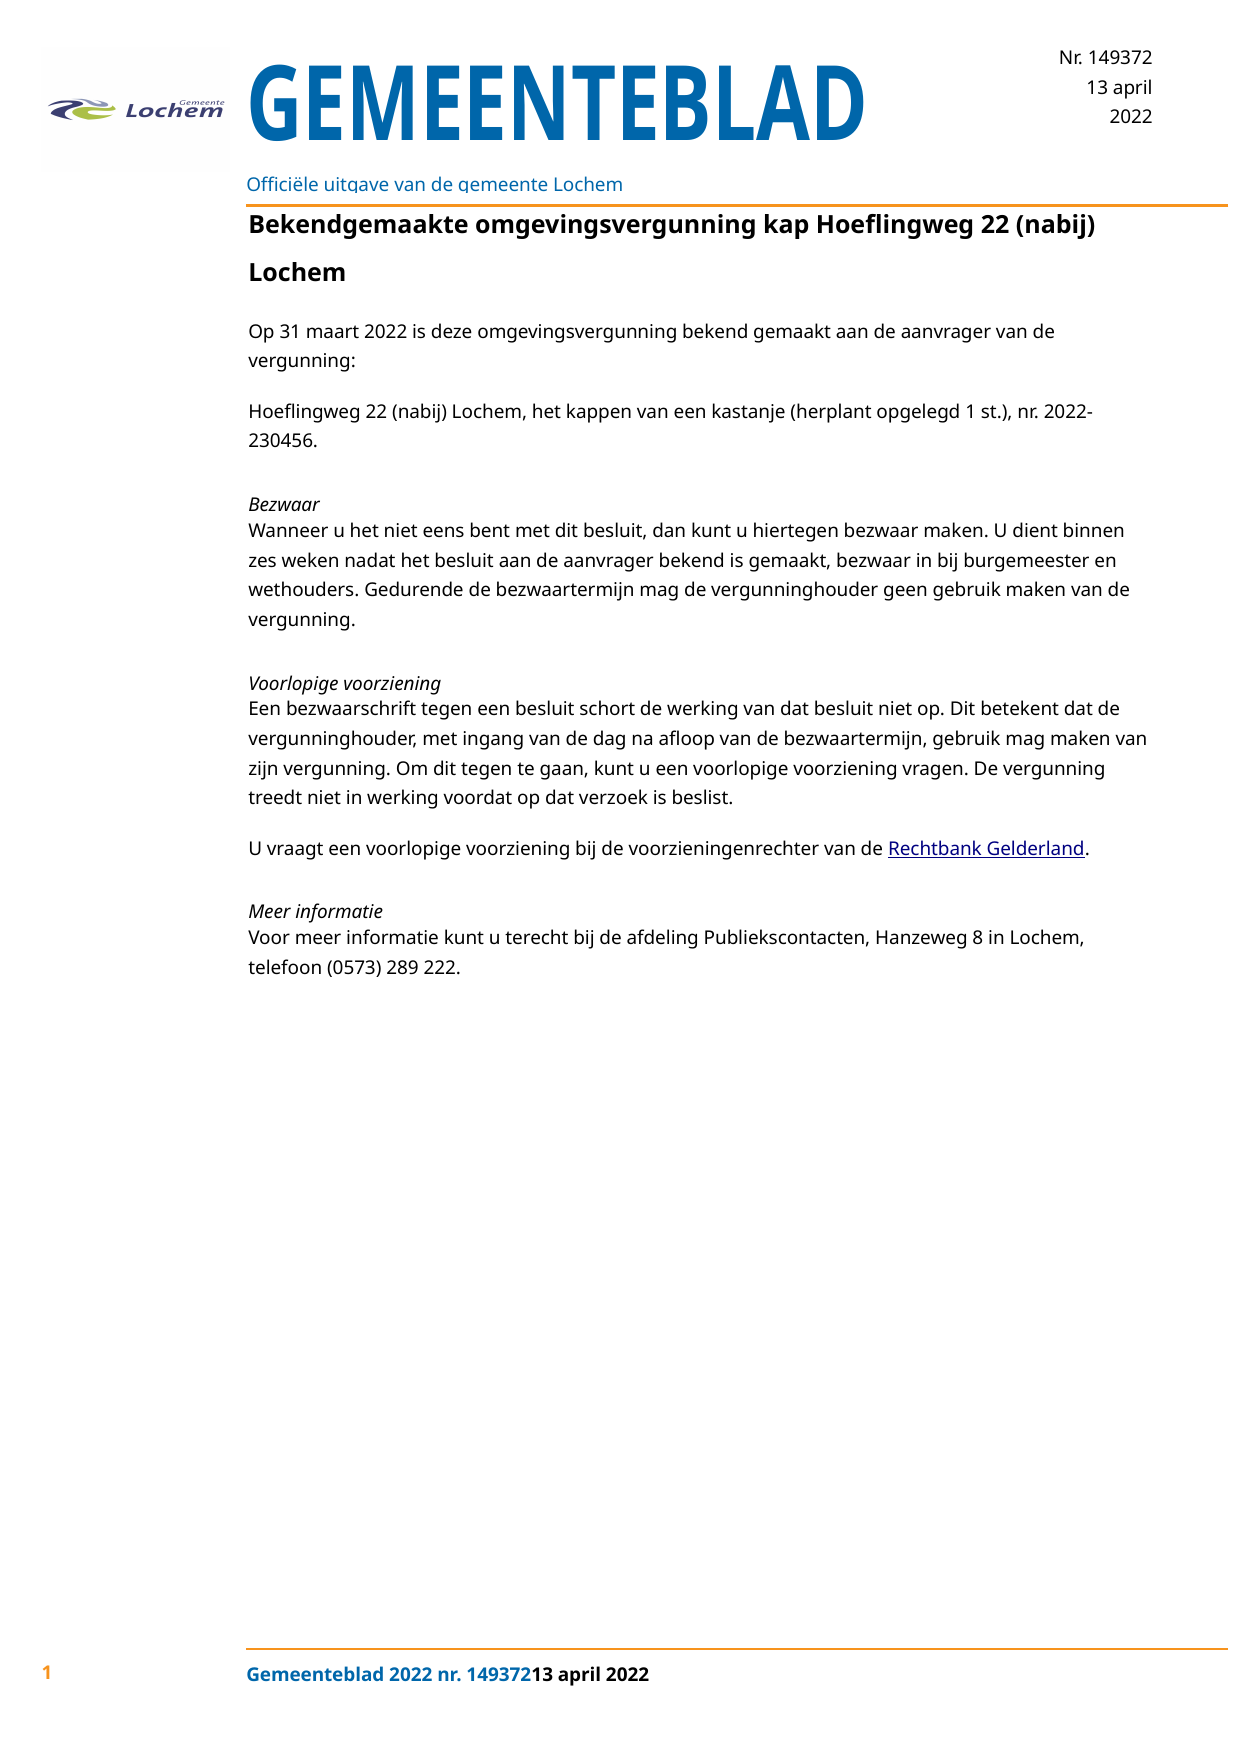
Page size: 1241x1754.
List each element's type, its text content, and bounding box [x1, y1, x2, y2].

text Bezwaar [248, 491, 1152, 517]
text Wanneer u het niet eens bent met dit besluit, dan kunt u hiertegen bezwaar maken. U dient binnen zes weken nadat het besluit aan de aanvrager bekend is gemaakt, bezwaar in bij burgemeester en wethouders. Gedurende de bezwaartermijn mag de vergunninghouder geen gebruik maken van de vergunning. [248, 517, 1152, 632]
text Een bezwaarschrift tegen een besluit schort de werking van dat besluit niet op. Dit betekent dat de vergunninghouder, met ingang van de dag na afloop van de bezwaartermijn, gebruik mag maken van zijn vergunning. Om dit tegen te gaan, kunt u een voorlopige voorziening vragen. De vergunning treedt niet in werking voordat op dat verzoek is beslist. [248, 696, 1152, 810]
text Voorlopige voorziening [248, 670, 1152, 696]
text Bekendgemaakte omgevingsvergunning kap Hoeflingweg 22 (nabij) Lochem [248, 207, 1152, 288]
text Op 31 maart 2022 is deze omgevingsvergunning bekend gemaakt aan de aanvrager van de vergunning: [248, 318, 1152, 373]
text U vraagt een voorlopige voorziening bij de voorzieningenrechter van de Rechtbank Gelderland. [248, 835, 1152, 861]
text Hoeflingweg 22 (nabij) Lochem, het kappen van een kastanje (herplant opgelegd 1 st.), nr. 2022-230456. [248, 398, 1152, 453]
text Meer informatie [248, 899, 1152, 924]
picture [41, 47, 231, 172]
text Voor meer informatie kunt u terecht bij de afdeling Publiekscontacten, Hanzeweg 8 in Lochem, telefoon (0573) 289 222. [248, 924, 1152, 980]
